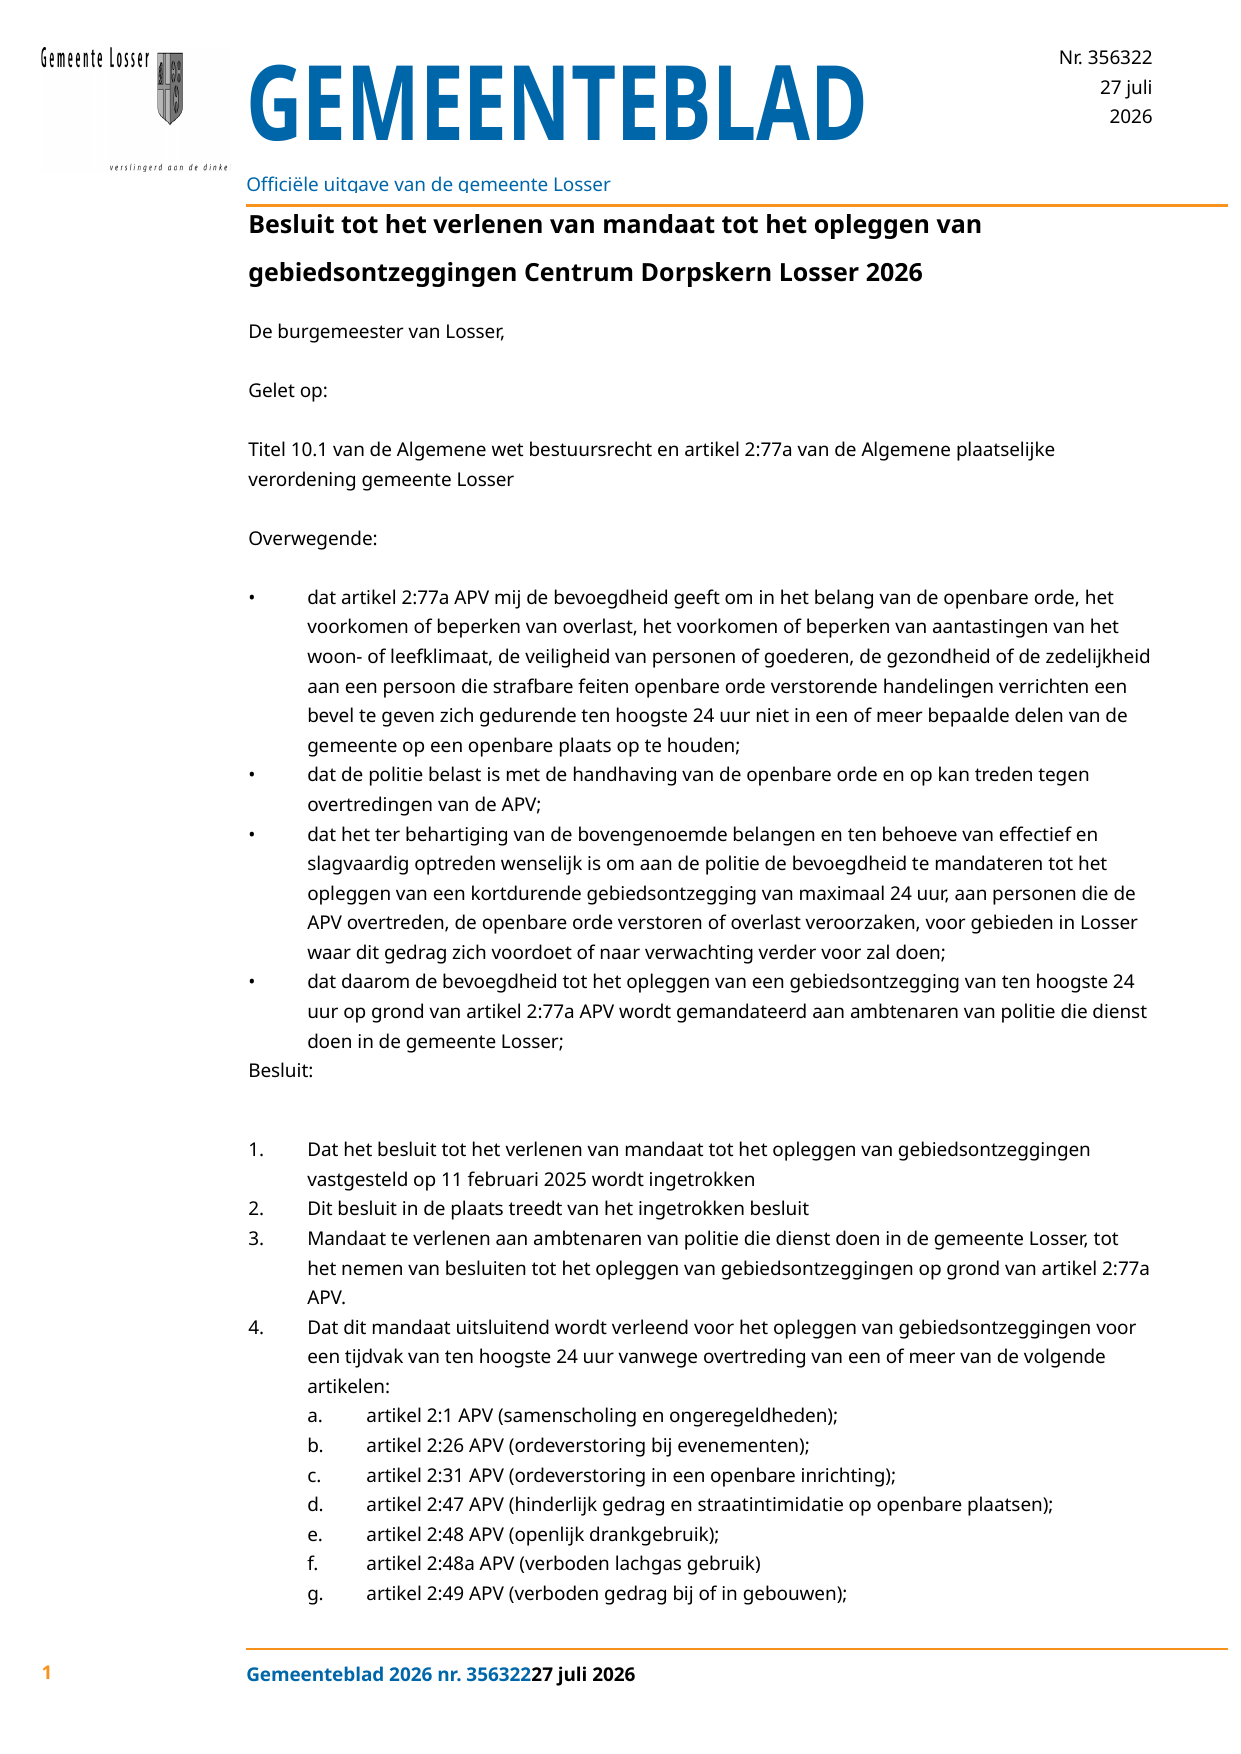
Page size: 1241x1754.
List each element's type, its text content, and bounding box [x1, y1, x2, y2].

list dat de politie belast is met de handhaving van de openbare orde en op kan treden tegen overtredingen van de APV; [248, 762, 1152, 817]
list artikel 2:48 APV (openlijk drankgebruik); [307, 1521, 1152, 1547]
text Besluit: [248, 1057, 1152, 1083]
list artikel 2:26 APV (ordeverstoring bij evenementen); [307, 1432, 1152, 1458]
list artikel 2:47 APV (hinderlijk gedrag en straatintimidatie op openbare plaatsen); [307, 1491, 1152, 1517]
text Besluit tot het verlenen van mandaat tot het opleggen van gebiedsontzeggingen Centrum Dorpskern Losser 2026 [248, 207, 1152, 288]
list Dit besluit in de plaats treedt van het ingetrokken besluit [248, 1196, 1152, 1221]
list artikel 2:1 APV (samenscholing en ongeregeldheden); [307, 1403, 1152, 1428]
list dat artikel 2:77a APV mij de bevoegdheid geeft om in het belang van de openbare orde, het voorkomen of beperken van overlast, het voorkomen of beperken van aantastingen van het woon- of leefklimaat, de veiligheid van personen of goederen, de gezondheid of de zedelijkheid aan een persoon die strafbare feiten openbare orde verstorende handelingen verrichten een bevel te geven zich gedurende ten hoogste 24 uur niet in een of meer bepaalde delen van de gemeente op een openbare plaats op te houden; [248, 584, 1152, 758]
list artikel 2:48a APV (verboden lachgas gebruik) [307, 1551, 1152, 1576]
list Dat dit mandaat uitsluitend wordt verleend voor het opleggen van gebiedsontzeggingen voor een tijdvak van ten hoogste 24 uur vanwege overtreding van een of meer van de volgende artikelen: [248, 1314, 1152, 1399]
picture [41, 47, 231, 172]
list Dat het besluit tot het verlenen van mandaat tot het opleggen van gebiedsontzeggingen vastgesteld op 11 februari 2025 wordt ingetrokken [248, 1136, 1152, 1192]
list dat het ter behartiging van de bovengenoemde belangen en ten behoeve van effectief en slagvaardig optreden wenselijk is om aan de politie de bevoegdheid te mandateren tot het opleggen van een kortdurende gebiedsontzegging van maximaal 24 uur, aan personen die de APV overtreden, de openbare orde verstoren of overlast veroorzaken, voor gebieden in Losser waar dit gedrag zich voordoet of naar verwachting verder voor zal doen; [248, 821, 1152, 965]
list Mandaat te verlenen aan ambtenaren van politie die dienst doen in de gemeente Losser, tot het nemen van besluiten tot het opleggen van gebiedsontzeggingen op grond van artikel 2:77a APV. [248, 1225, 1152, 1310]
text De burgemeester van Losser, [248, 318, 1152, 344]
list dat daarom de bevoegdheid tot het opleggen van een gebiedsontzegging van ten hoogste 24 uur op grond van artikel 2:77a APV wordt gemandateerd aan ambtenaren van politie die dienst doen in de gemeente Losser; [248, 969, 1152, 1054]
text Titel 10.1 van de Algemene wet bestuursrecht en artikel 2:77a van de Algemene plaatselijke verordening gemeente Losser [248, 436, 1152, 492]
list artikel 2:31 APV (ordeverstoring in een openbare inrichting); [307, 1462, 1152, 1487]
list artikel 2:49 APV (verboden gedrag bij of in gebouwen); [307, 1580, 1152, 1606]
text Overwegende: [248, 525, 1152, 551]
text Gelet op: [248, 377, 1152, 403]
